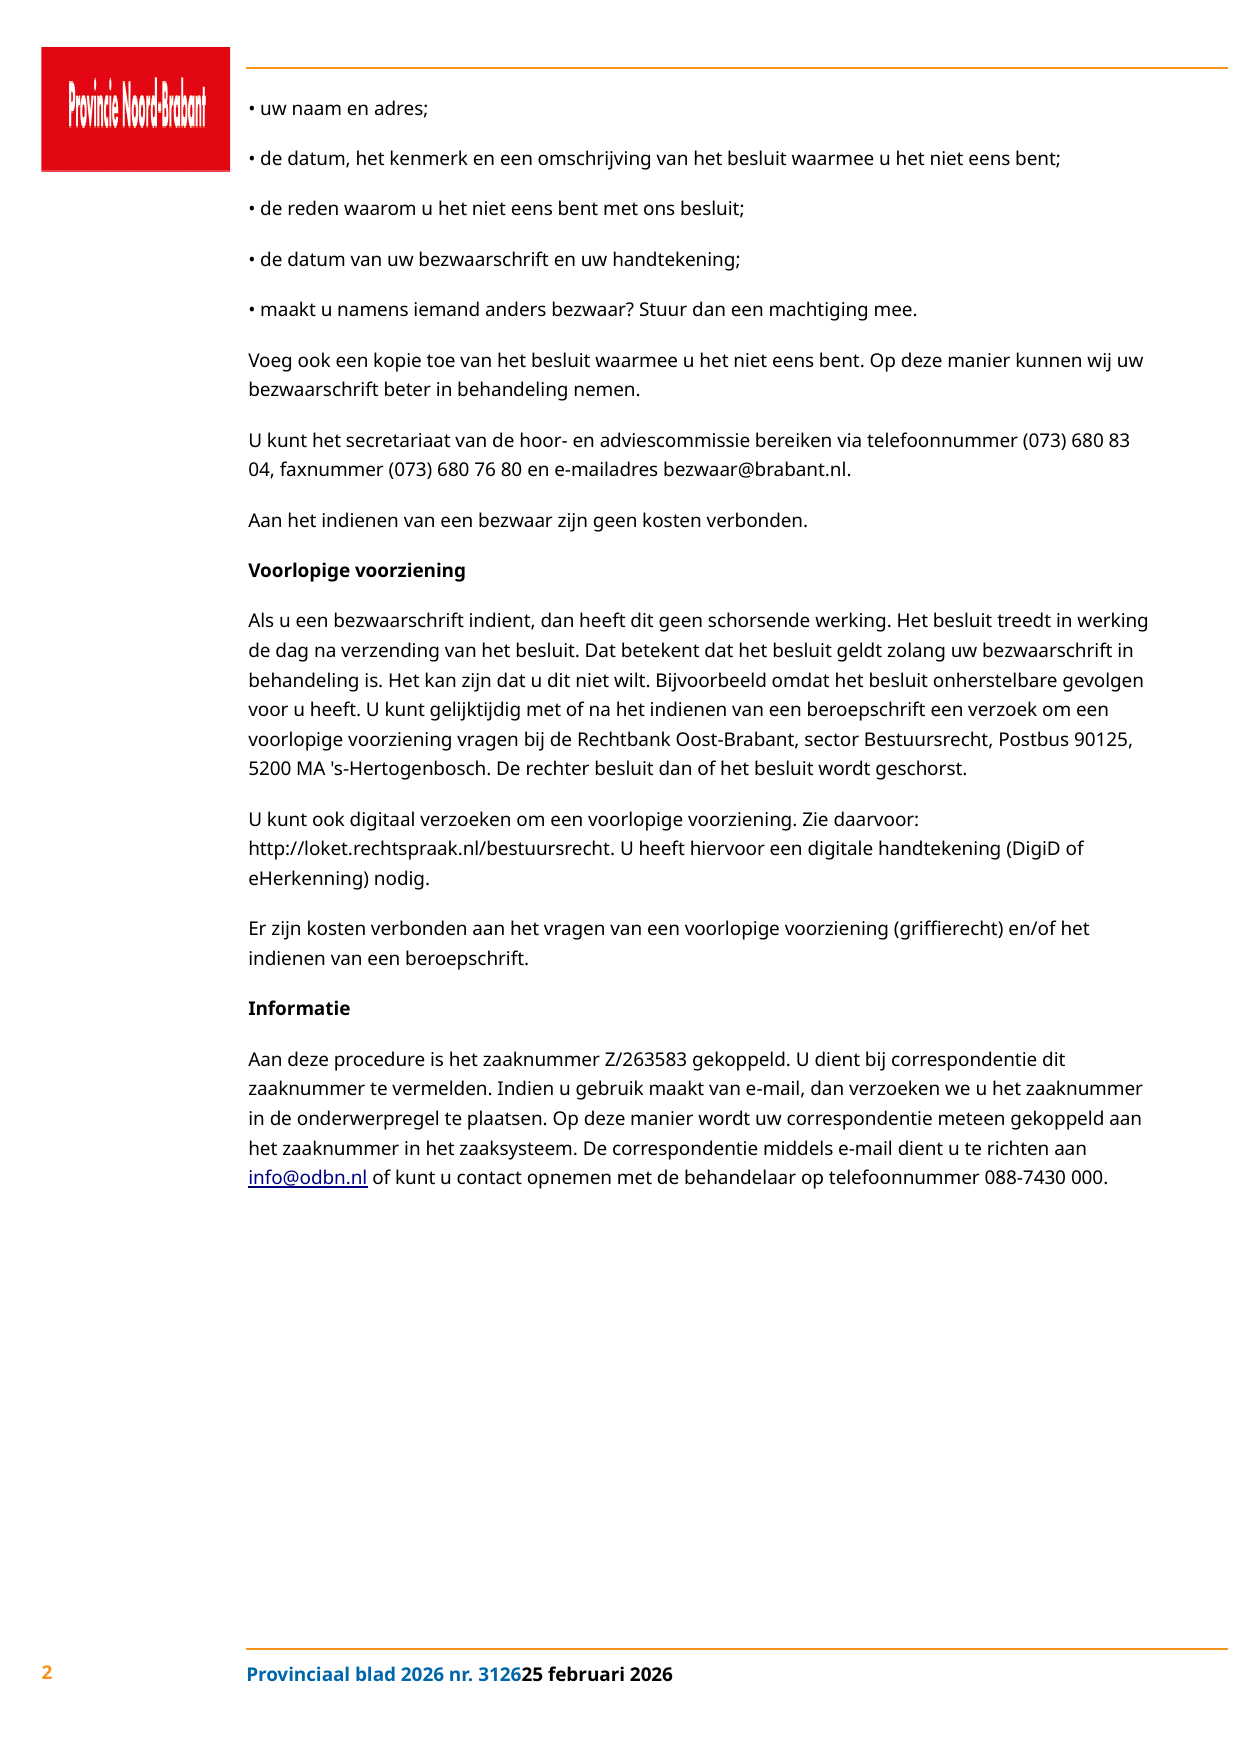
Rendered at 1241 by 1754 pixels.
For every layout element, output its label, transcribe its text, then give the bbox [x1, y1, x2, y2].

text Als u een bezwaarschrift indient, dan heeft dit geen schorsende werking. Het besluit treedt in werking de dag na verzending van het besluit. Dat betekent dat het besluit geldt zolang uw bezwaarschrift in behandeling is. Het kan zijn dat u dit niet wilt. Bijvoorbeeld omdat het besluit onherstelbare gevolgen voor u heeft. U kunt gelijktijdig met of na het indienen van een beroepschrift een verzoek om een voorlopige voorziening vragen bij de Rechtbank Oost-Brabant, sector Bestuursrecht, Postbus 90125, 5200 MA 's‑Hertogenbosch. De rechter besluit dan of het besluit wordt geschorst. [248, 608, 1152, 781]
text U kunt het secretariaat van de hoor- en adviescommissie bereiken via telefoonnummer (073) 680 83 04, faxnummer (073) 680 76 80 en e-mailadres bezwaar@brabant.nl. [248, 427, 1152, 482]
text U kunt ook digitaal verzoeken om een voorlopige voorziening. Zie daarvoor: http://loket.rechtspraak.nl/bestuursrecht. U heeft hiervoor een digitale handtekening (DigiD of eHerkenning) nodig. [248, 806, 1152, 891]
text • de datum, het kenmerk en een omschrijving van het besluit waarmee u het niet eens bent; [248, 145, 1152, 171]
text • uw naam en adres; [248, 95, 1152, 121]
text Voeg ook een kopie toe van het besluit waarmee u het niet eens bent. Op deze manier kunnen wij uw bezwaarschrift beter in behandeling nemen. [248, 347, 1152, 402]
text • de reden waarom u het niet eens bent met ons besluit; [248, 196, 1152, 221]
text • maakt u namens iemand anders bezwaar? Stuur dan een machtiging mee. [248, 296, 1152, 322]
picture [41, 47, 231, 172]
text Aan het indienen van een bezwaar zijn geen kosten verbonden. [248, 507, 1152, 533]
text Aan deze procedure is het zaaknummer Z/263583 gekoppeld. U dient bij correspondentie dit zaaknummer te vermelden. Indien u gebruik maakt van e-mail, dan verzoeken we u het zaaknummer in de onderwerpregel te plaatsen. Op deze manier wordt uw correspondentie meteen gekoppeld aan het zaaknummer in het zaaksysteem. De correspondentie middels e-mail dient u te richten aan info@odbn.nl of kunt u contact opnemen met de behandelaar op telefoonnummer 088-7430 000. [248, 1046, 1152, 1190]
text Voorlopige voorziening [248, 557, 1152, 583]
text • de datum van uw bezwaarschrift en uw handtekening; [248, 246, 1152, 272]
text Informatie [248, 996, 1152, 1021]
text Er zijn kosten verbonden aan het vragen van een voorlopige voorziening (griffierecht) en/of het indienen van een beroepschrift. [248, 916, 1152, 971]
